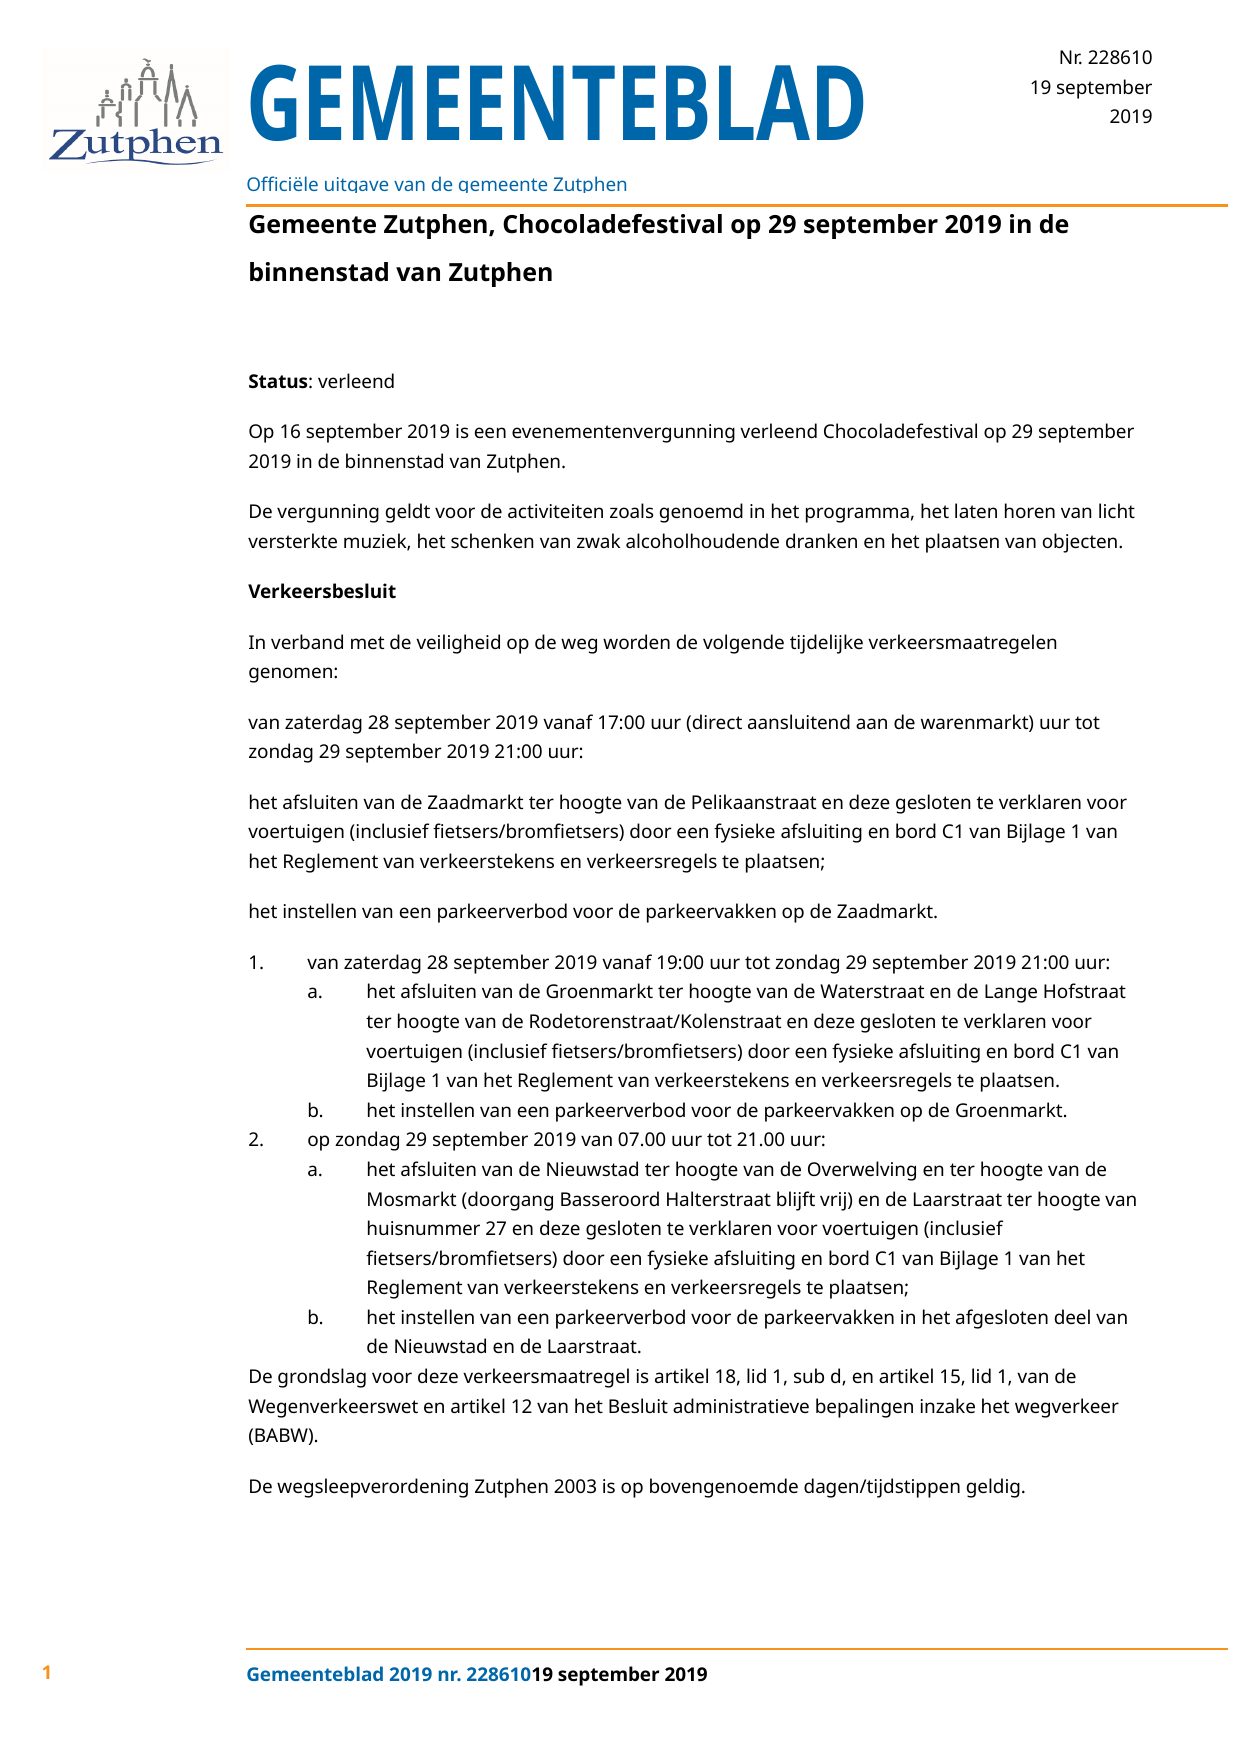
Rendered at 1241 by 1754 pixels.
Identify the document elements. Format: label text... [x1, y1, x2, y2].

list het afsluiten van de Nieuwstad ter hoogte van de Overwelving en ter hoogte van de Mosmarkt (doorgang Basseroord Halterstraat blijft vrij) en de Laarstraat ter hoogte van huisnummer 27 en deze gesloten te verklaren voor voertuigen (inclusief fietsers/bromfietsers) door een fysieke afsluiting en bord C1 van Bijlage 1 van het Reglement van verkeerstekens en verkeersregels te plaatsen; [307, 1156, 1152, 1300]
list het instellen van een parkeerverbod voor de parkeervakken in het afgesloten deel van de Nieuwstad en de Laarstraat. [307, 1304, 1152, 1359]
text het afsluiten van de Zaadmarkt ter hoogte van de Pelikaanstraat en deze gesloten te verklaren voor voertuigen (inclusief fietsers/bromfietsers) door een fysieke afsluiting en bord C1 van Bijlage 1 van het Reglement van verkeerstekens en verkeersregels te plaatsen; [248, 789, 1152, 874]
text Verkeersbesluit [248, 579, 1152, 604]
text In verband met de veiligheid op de weg worden de volgende tijdelijke verkeersmaatregelen genomen: [248, 629, 1152, 684]
text het instellen van een parkeerverbod voor de parkeervakken op de Zaadmarkt. [248, 899, 1152, 924]
text De wegsleepverordening Zutphen 2003 is op bovengenoemde dagen/tijdstippen geldig. [248, 1473, 1152, 1499]
text Gemeente Zutphen, Chocoladefestival op 29 september 2019 in de binnenstad van Zutphen [248, 207, 1152, 288]
text De grondslag voor deze verkeersmaatregel is artikel 18, lid 1, sub d, en artikel 15, lid 1, van de Wegenverkeerswet en artikel 12 van het Besluit administratieve bepalingen inzake het wegverkeer (BABW). [248, 1363, 1152, 1448]
list op zondag 29 september 2019 van 07.00 uur tot 21.00 uur: [248, 1127, 1152, 1152]
picture [41, 47, 231, 172]
text Status: verleend [248, 368, 1152, 394]
list van zaterdag 28 september 2019 vanaf 19:00 uur tot zondag 29 september 2019 21:00 uur: [248, 949, 1152, 975]
text Op 16 september 2019 is een evenementenvergunning verleend Chocoladefestival op 29 september 2019 in de binnenstad van Zutphen. [248, 419, 1152, 474]
text van zaterdag 28 september 2019 vanaf 17:00 uur (direct aansluitend aan de warenmarkt) uur tot zondag 29 september 2019 21:00 uur: [248, 709, 1152, 764]
list het instellen van een parkeerverbod voor de parkeervakken op de Groenmarkt. [307, 1097, 1152, 1123]
list het afsluiten van de Groenmarkt ter hoogte van de Waterstraat en de Lange Hofstraat ter hoogte van de Rodetorenstraat/Kolenstraat en deze gesloten te verklaren voor voertuigen (inclusief fietsers/bromfietsers) door een fysieke afsluiting en bord C1 van Bijlage 1 van het Reglement van verkeerstekens en verkeersregels te plaatsen. [307, 979, 1152, 1093]
text De vergunning geldt voor de activiteiten zoals genoemd in het programma, het laten horen van licht versterkte muziek, het schenken van zwak alcoholhoudende dranken en het plaatsen van objecten. [248, 499, 1152, 554]
